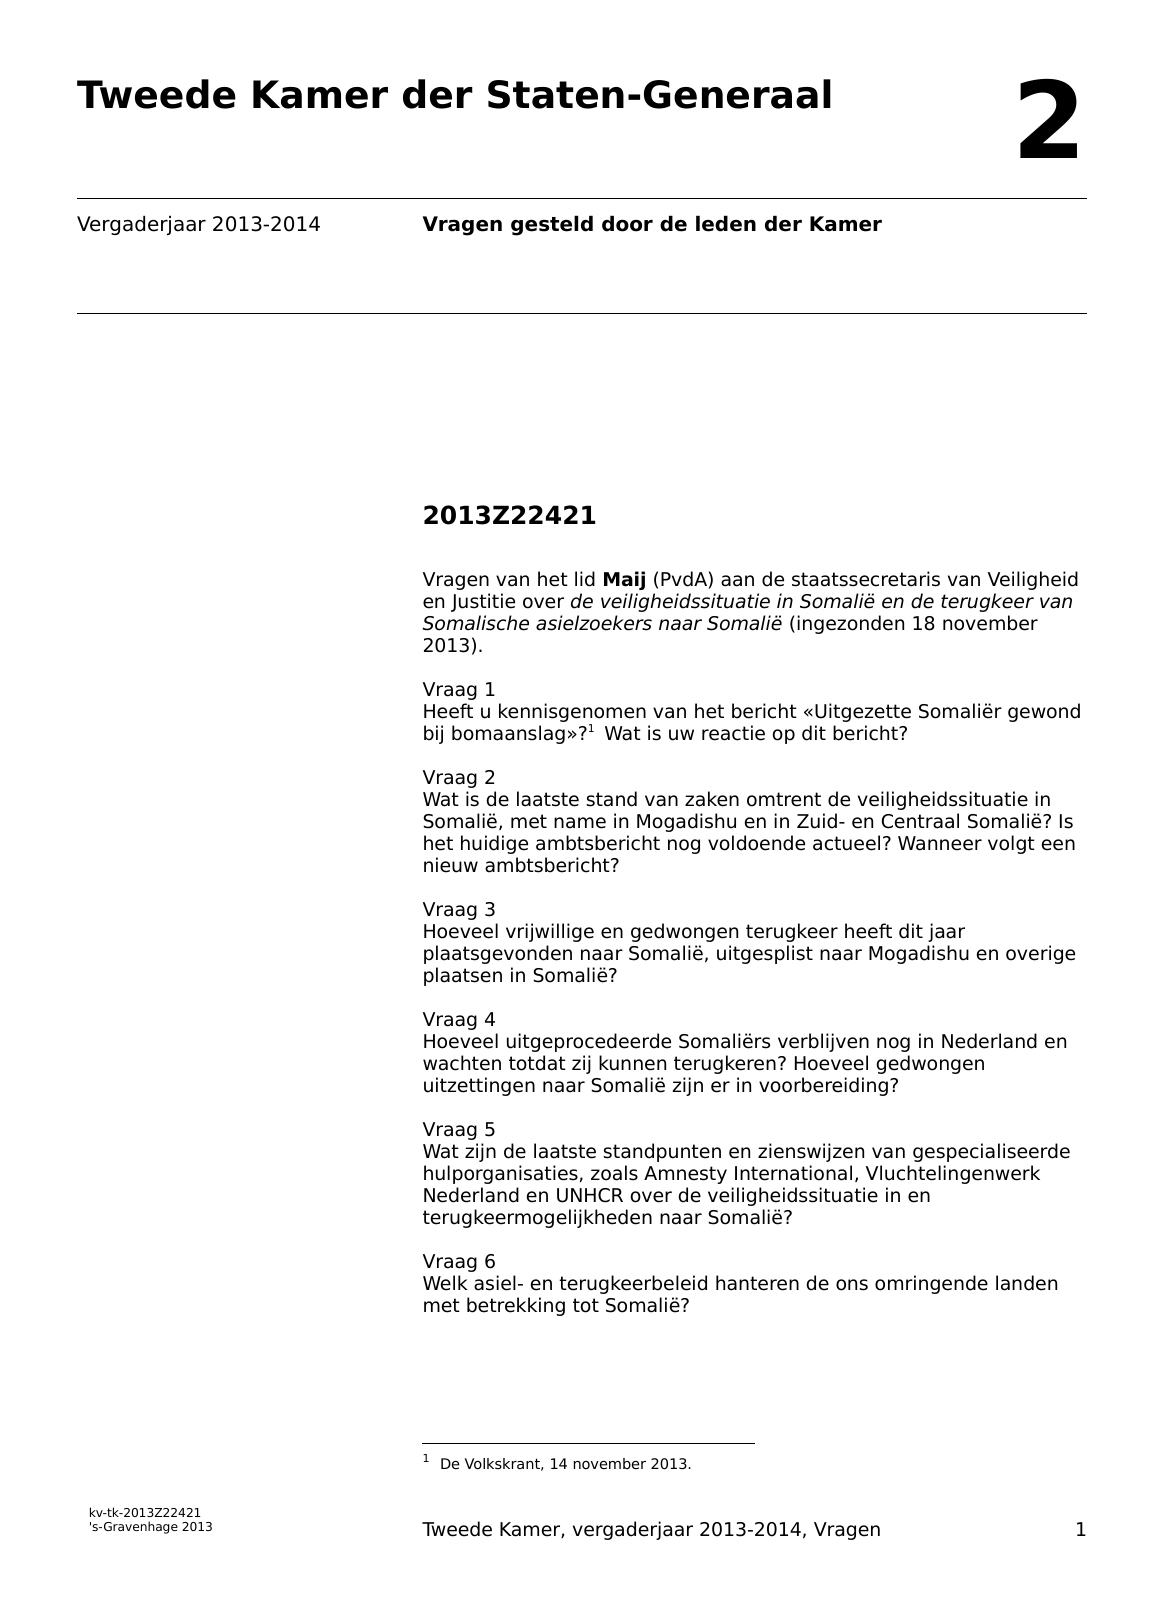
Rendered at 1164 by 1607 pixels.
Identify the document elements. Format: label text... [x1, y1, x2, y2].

text Vragen van het lid Maij (PvdA) aan de staatssecretaris van Veiligheid en Justitie over de veiligheidssituatie in Somalië en de terugkeer van Somalische asielzoekers naar Somalië (ingezonden 18 november 2013). [422, 569, 1087, 657]
text Hoeveel uitgeprocedeerde Somaliërs verblijven nog in Nederland en wachten totdat zij kunnen terugkeren? Hoeveel gedwongen uitzettingen naar Somalië zijn er in voorbereiding? [422, 1031, 1087, 1097]
table_cell Vergaderjaar 2013-2014 [77, 199, 422, 313]
text kv-tk-2013Z22421 [88, 1506, 323, 1520]
table_header 2 [886, 59, 1087, 198]
text 2013Z22421 [422, 501, 1087, 531]
text Vraag 6 [422, 1251, 1087, 1273]
table_header Tweede Kamer der Staten-Generaal [77, 59, 886, 198]
text Welk asiel- en terugkeerbeleid hanteren de ons omringende landen met betrekking tot Somalië? [422, 1273, 1087, 1317]
text Wat zijn de laatste standpunten en zienswijzen van gespecialiseerde hulporganisaties, zoals Amnesty International, Vluchtelingenwerk Nederland en UNHCR over de veiligheidssituatie in en terugkeermogelijkheden naar Somalië? [422, 1141, 1087, 1229]
text Vraag 1 [422, 679, 1087, 701]
text De Volkskrant, 14 november 2013. [422, 1452, 1087, 1474]
text 's-Gravenhage 2013 [88, 1520, 323, 1534]
text Vraag 5 [422, 1119, 1087, 1141]
text Vraag 3 [422, 899, 1087, 921]
text Wat is de laatste stand van zaken omtrent de veiligheidssituatie in Somalië, met name in Mogadishu en in Zuid- en Centraal Somalië? Is het huidige ambtsbericht nog voldoende actueel? Wanneer volgt een nieuw ambtsbericht? [422, 789, 1087, 877]
text Vraag 2 [422, 767, 1087, 789]
text Hoeveel vrijwillige en gedwongen terugkeer heeft dit jaar plaatsgevonden naar Somalië, uitgesplist naar Mogadishu en overige plaatsen in Somalië? [422, 921, 1087, 987]
text Vraag 4 [422, 1009, 1087, 1031]
text Heeft u kennisgenomen van het bericht «Uitgezette Somaliër gewond bij bomaanslag»? Wat is uw reactie op dit bericht? [422, 701, 1087, 745]
table_cell Vragen gesteld door de leden der Kamer [422, 199, 1087, 313]
